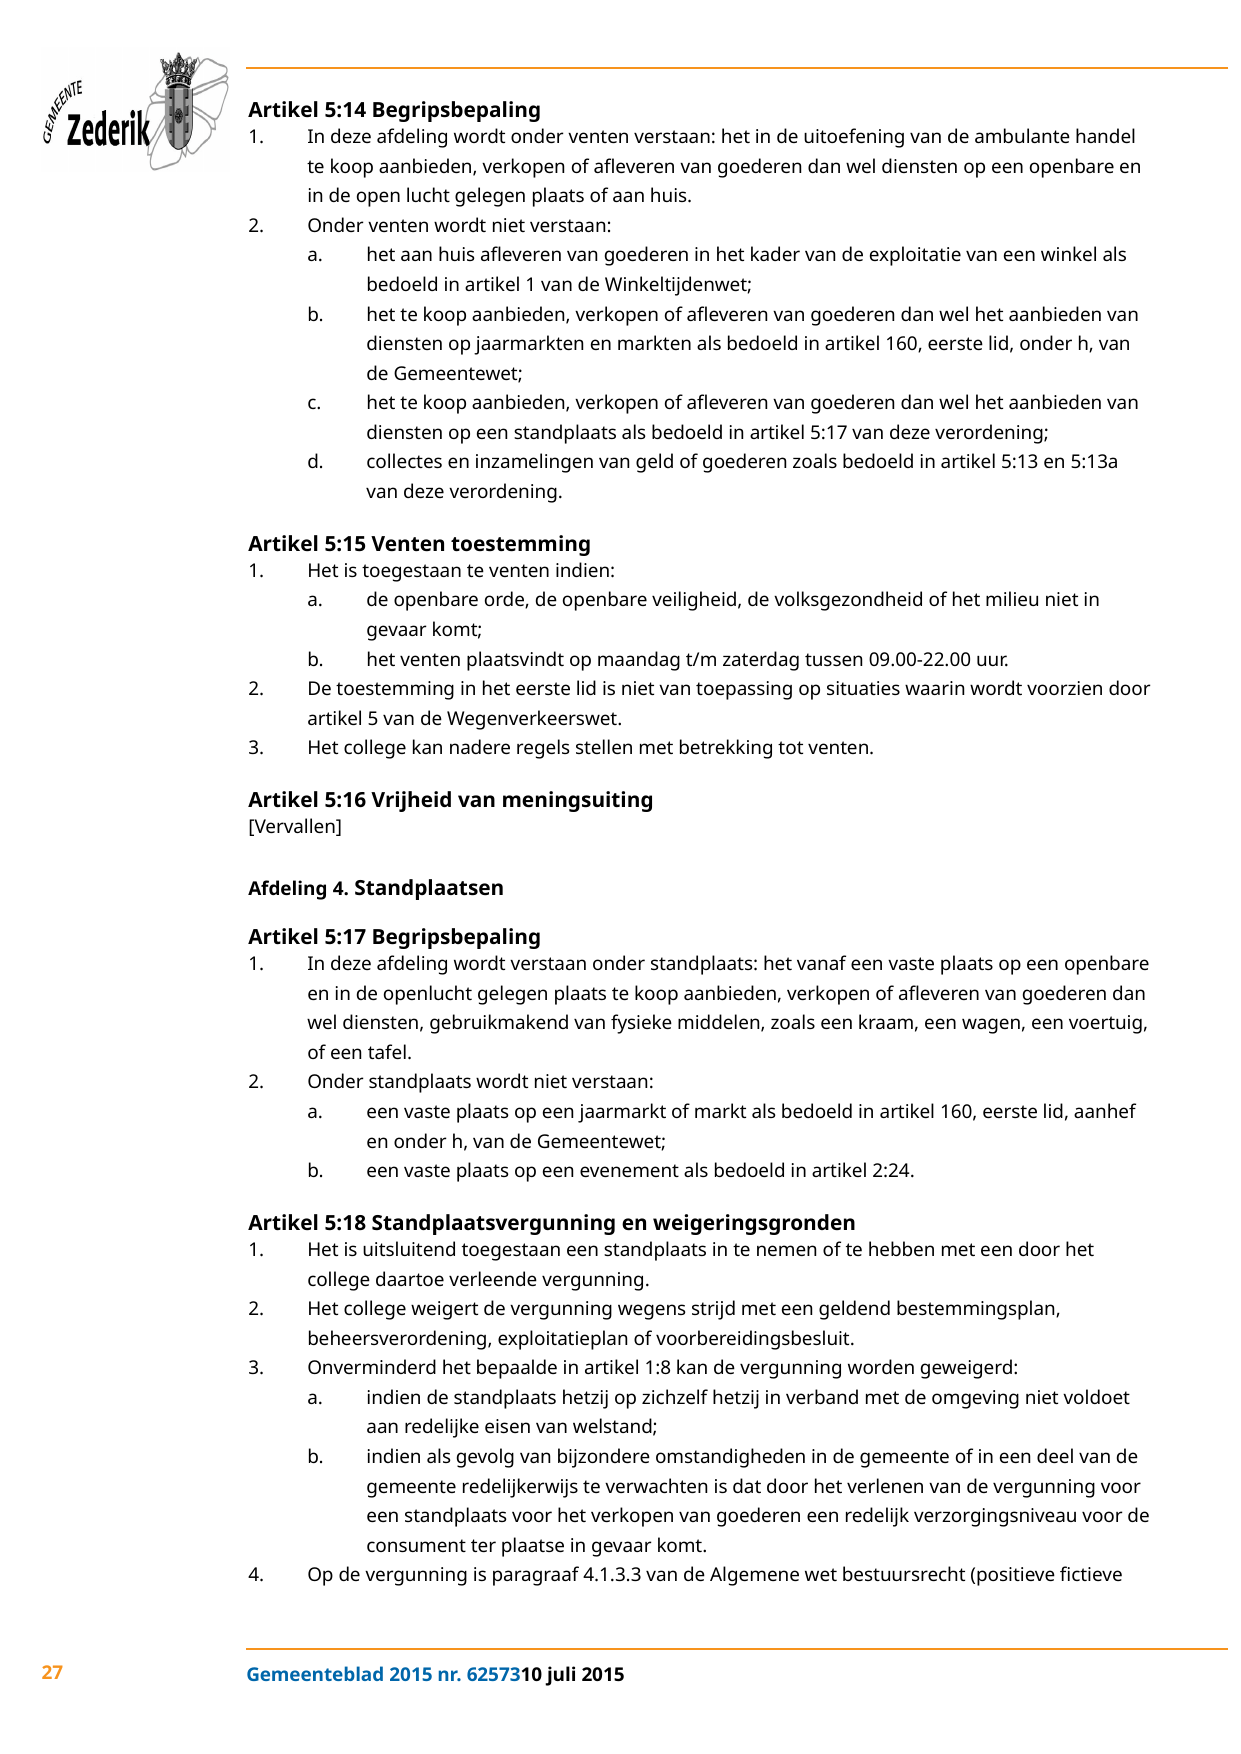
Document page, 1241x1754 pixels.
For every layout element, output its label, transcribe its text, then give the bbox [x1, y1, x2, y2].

list het venten plaatsvindt op maandag t/m zaterdag tussen 09.00-22.00 uur. [307, 646, 1152, 672]
list Het college weigert de vergunning wegens strijd met een geldend bestemmingsplan, beheersverordening, exploitatieplan of voorbereidingsbesluit. [248, 1295, 1152, 1351]
list indien de standplaats hetzij op zichzelf hetzij in verband met de omgeving niet voldoet aan redelijke eisen van welstand; [307, 1384, 1152, 1439]
list het te koop aanbieden, verkopen of afleveren van goederen dan wel het aanbieden van diensten op een standplaats als bedoeld in artikel 5:17 van deze verordening; [307, 389, 1152, 445]
list een vaste plaats op een evenement als bedoeld in artikel 2:24. [307, 1157, 1152, 1183]
text Artikel 5:15 Venten toestemming [248, 529, 1152, 557]
text [Vervallen] [248, 813, 1152, 839]
text Artikel 5:14 Begripsbepaling [248, 95, 1152, 123]
list Onder venten wordt niet verstaan: [248, 212, 1152, 238]
list het aan huis afleveren van goederen in het kader van de exploitatie van een winkel als bedoeld in artikel 1 van de Winkeltijdenwet; [307, 242, 1152, 297]
list collectes en inzamelingen van geld of goederen zoals bedoeld in artikel 5:13 en 5:13a van deze verordening. [307, 449, 1152, 504]
list Het is uitsluitend toegestaan een standplaats in te nemen of te hebben met een door het college daartoe verleende vergunning. [248, 1236, 1152, 1292]
text Artikel 5:16 Vrijheid van meningsuiting [248, 785, 1152, 813]
list Het is toegestaan te venten indien: [248, 557, 1152, 583]
list indien als gevolg van bijzondere omstandigheden in de gemeente of in een deel van de gemeente redelijkerwijs te verwachten is dat door het verlenen van de vergunning voor een standplaats voor het verkopen van goederen een redelijk verzorgingsniveau voor de consument ter plaatse in gevaar komt. [307, 1443, 1152, 1558]
picture [41, 47, 231, 172]
list Onverminderd het bepaalde in artikel 1:8 kan de vergunning worden geweigerd: [248, 1354, 1152, 1380]
list In deze afdeling wordt verstaan onder standplaats: het vanaf een vaste plaats op een openbare en in de openlucht gelegen plaats te koop aanbieden, verkopen of afleveren van goederen dan wel diensten, gebruikmakend van fysieke middelen, zoals een kraam, een wagen, een voertuig, of een tafel. [248, 950, 1152, 1065]
text Artikel 5:17 Begripsbepaling [248, 922, 1152, 950]
list De toestemming in het eerste lid is niet van toepassing op situaties waarin wordt voorzien door artikel 5 van de Wegenverkeerswet. [248, 675, 1152, 731]
text Afdeling 4. Standplaatsen [248, 873, 1152, 901]
list de openbare orde, de openbare veiligheid, de volksgezondheid of het milieu niet in gevaar komt; [307, 587, 1152, 642]
list Onder standplaats wordt niet verstaan: [248, 1069, 1152, 1094]
list In deze afdeling wordt onder venten verstaan: het in de uitoefening van de ambulante handel te koop aanbieden, verkopen of afleveren van goederen dan wel diensten op een openbare en in de open lucht gelegen plaats of aan huis. [248, 123, 1152, 208]
list Op de vergunning is paragraaf 4.1.3.3 van de Algemene wet bestuursrecht (positieve fictieve [248, 1562, 1152, 1587]
text Artikel 5:18 Standplaatsvergunning en weigeringsgronden [248, 1208, 1152, 1236]
list het te koop aanbieden, verkopen of afleveren van goederen dan wel het aanbieden van diensten op jaarmarkten en markten als bedoeld in artikel 160, eerste lid, onder h, van de Gemeentewet; [307, 301, 1152, 386]
list een vaste plaats op een jaarmarkt of markt als bedoeld in artikel 160, eerste lid, aanhef en onder h, van de Gemeentewet; [307, 1098, 1152, 1153]
list Het college kan nadere regels stellen met betrekking tot venten. [248, 734, 1152, 760]
